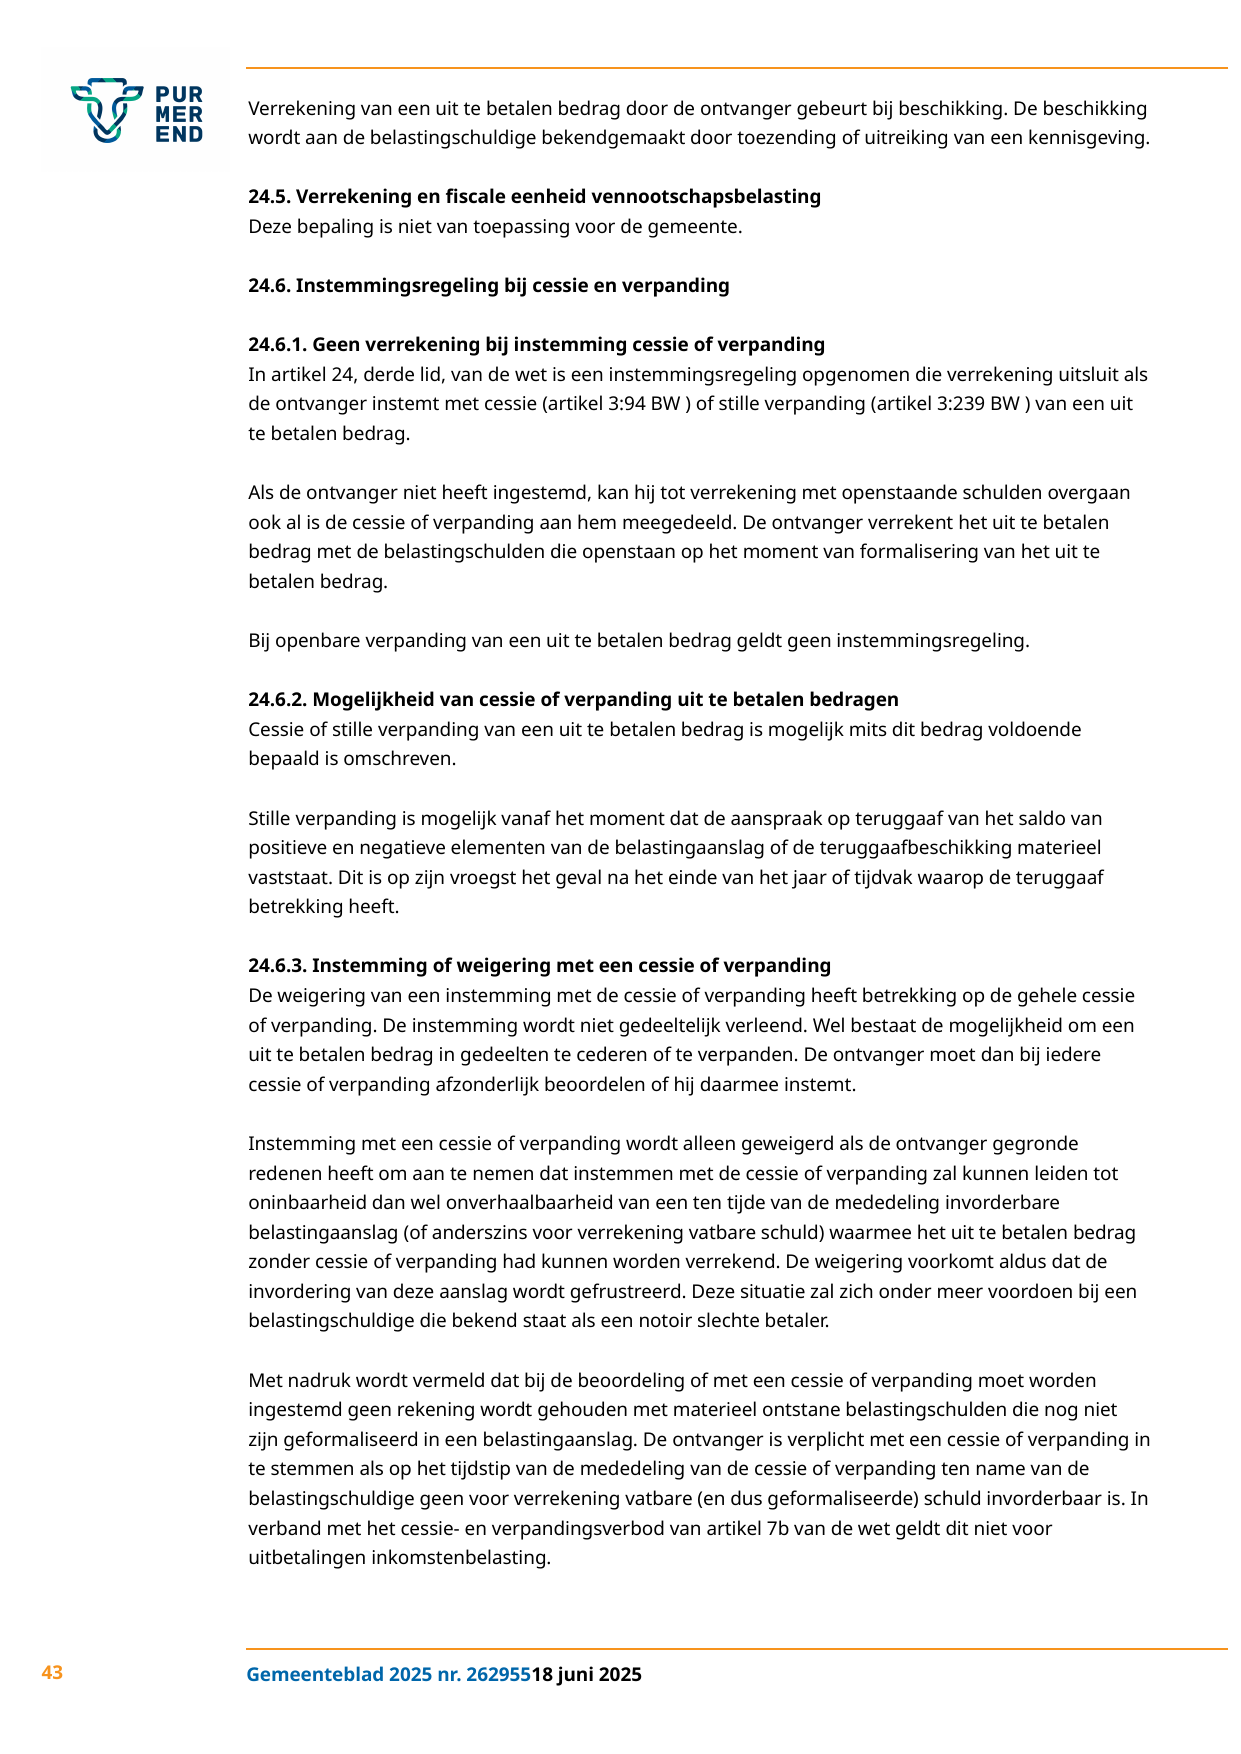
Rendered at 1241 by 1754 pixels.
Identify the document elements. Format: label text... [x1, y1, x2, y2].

text Met nadruk wordt vermeld dat bij de beoordeling of met een cessie of verpanding moet worden ingestemd geen rekening wordt gehouden met materieel ontstane belastingschulden die nog niet zijn geformaliseerd in een belastingaanslag. De ontvanger is verplicht met een cessie of verpanding in te stemmen als op het tijdstip van de mededeling van de cessie of verpanding ten name van de belastingschuldige geen voor verrekening vatbare (en dus geformaliseerde) schuld invorderbaar is. In verband met het cessie- en verpandingsverbod van artikel 7b van de wet geldt dit niet voor uitbetalingen inkomstenbelasting. [248, 1367, 1152, 1570]
text Stille verpanding is mogelijk vanaf het moment dat de aanspraak op teruggaaf van het saldo van positieve en negatieve elementen van de belastingaanslag of de teruggaafbeschikking materieel vaststaat. Dit is op zijn vroegst het geval na het einde van het jaar of tijdvak waarop de teruggaaf betrekking heeft. [248, 805, 1152, 919]
text 24.6.2. Mogelijkheid van cessie of verpanding uit te betalen bedragen [248, 686, 1152, 712]
text Cessie of stille verpanding van een uit te betalen bedrag is mogelijk mits dit bedrag voldoende bepaald is omschreven. [248, 716, 1152, 771]
text 24.5. Verrekening en fiscale eenheid vennootschapsbelasting [248, 183, 1152, 209]
text Verrekening van een uit te betalen bedrag door de ontvanger gebeurt bij beschikking. De beschikking wordt aan de belastingschuldige bekendgemaakt door toezending of uitreiking van een kennisgeving. [248, 95, 1152, 150]
text Deze bepaling is niet van toepassing voor de gemeente. [248, 213, 1152, 239]
text 24.6.3. Instemming of weigering met een cessie of verpanding [248, 953, 1152, 978]
text In artikel 24, derde lid, van de wet is een instemmingsregeling opgenomen die verrekening uitsluit als de ontvanger instemt met cessie (artikel 3:94 BW ) of stille verpanding (artikel 3:239 BW ) van een uit te betalen bedrag. [248, 361, 1152, 446]
text 24.6. Instemmingsregeling bij cessie en verpanding [248, 272, 1152, 298]
text Instemming met een cessie of verpanding wordt alleen geweigerd als de ontvanger gegronde redenen heeft om aan te nemen dat instemmen met de cessie of verpanding zal kunnen leiden tot oninbaarheid dan wel onverhaalbaarheid van een ten tijde van de mededeling invorderbare belastingaanslag (of anderszins voor verrekening vatbare schuld) waarmee het uit te betalen bedrag zonder cessie of verpanding had kunnen worden verrekend. De weigering voorkomt aldus dat de invordering van deze aanslag wordt gefrustreerd. Deze situatie zal zich onder meer voordoen bij een belastingschuldige die bekend staat als een notoir slechte betaler. [248, 1130, 1152, 1333]
text Als de ontvanger niet heeft ingestemd, kan hij tot verrekening met openstaande schulden overgaan ook al is de cessie of verpanding aan hem meegedeeld. De ontvanger verrekent het uit te betalen bedrag met de belastingschulden die openstaan op het moment van formalisering van het uit te betalen bedrag. [248, 479, 1152, 594]
text Bij openbare verpanding van een uit te betalen bedrag geldt geen instemmingsregeling. [248, 627, 1152, 653]
picture [41, 47, 231, 172]
text 24.6.1. Geen verrekening bij instemming cessie of verpanding [248, 331, 1152, 357]
text De weigering van een instemming met de cessie of verpanding heeft betrekking op de gehele cessie of verpanding. De instemming wordt niet gedeeltelijk verleend. Wel bestaat de mogelijkheid om een uit te betalen bedrag in gedeelten te cederen of te verpanden. De ontvanger moet dan bij iedere cessie of verpanding afzonderlijk beoordelen of hij daarmee instemt. [248, 982, 1152, 1097]
